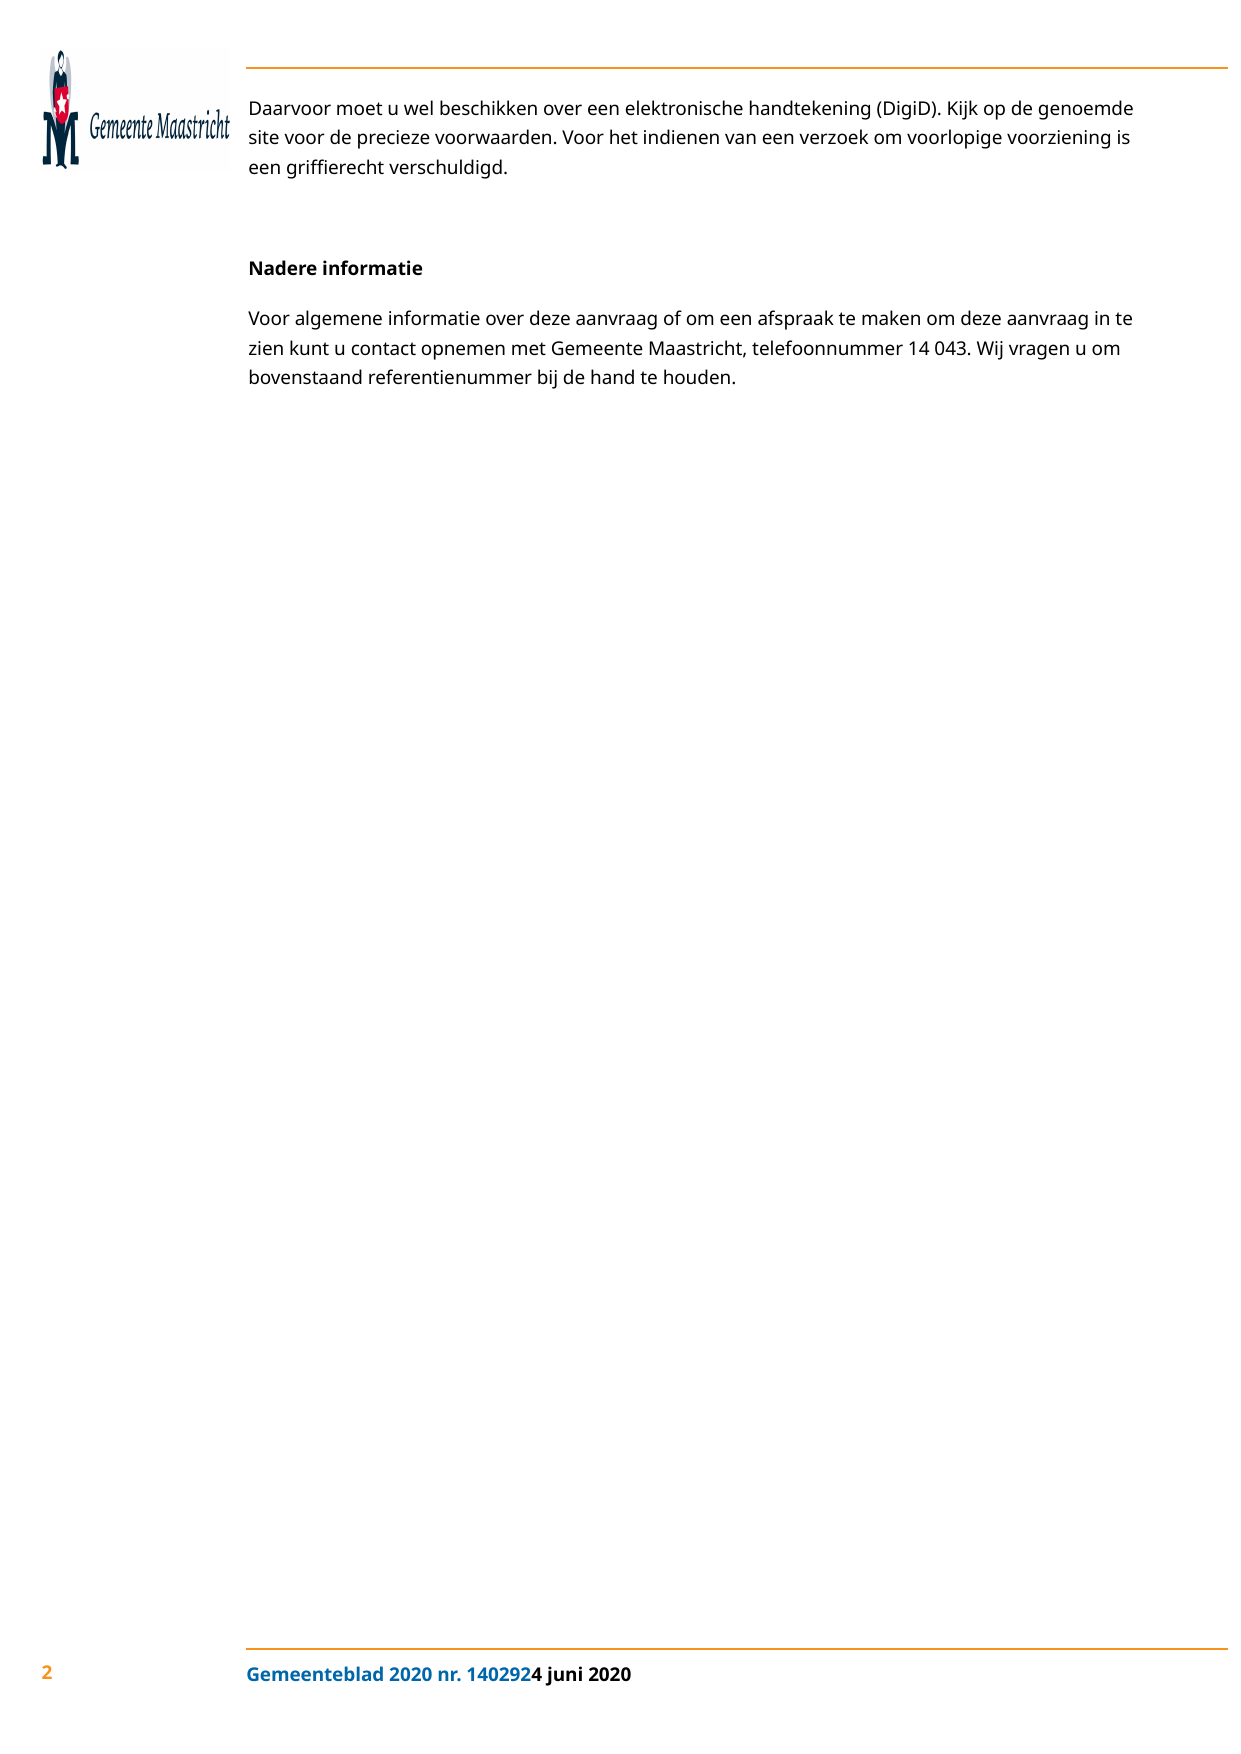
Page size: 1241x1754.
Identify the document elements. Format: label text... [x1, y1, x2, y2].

text Voor algemene informatie over deze aanvraag of om een afspraak te maken om deze aanvraag in te zien kunt u contact opnemen met Gemeente Maastricht, telefoonnummer 14 043. Wij vragen u om bovenstaand referentienummer bij de hand te houden. [248, 305, 1152, 390]
picture [41, 47, 231, 172]
text Nadere informatie [248, 255, 1152, 281]
text Daarvoor moet u wel beschikken over een elektronische handtekening (DigiD). Kijk op de genoemde site voor de precieze voorwaarden. Voor het indienen van een verzoek om voorlopige voorziening is een griffierecht verschuldigd. [248, 95, 1152, 180]
